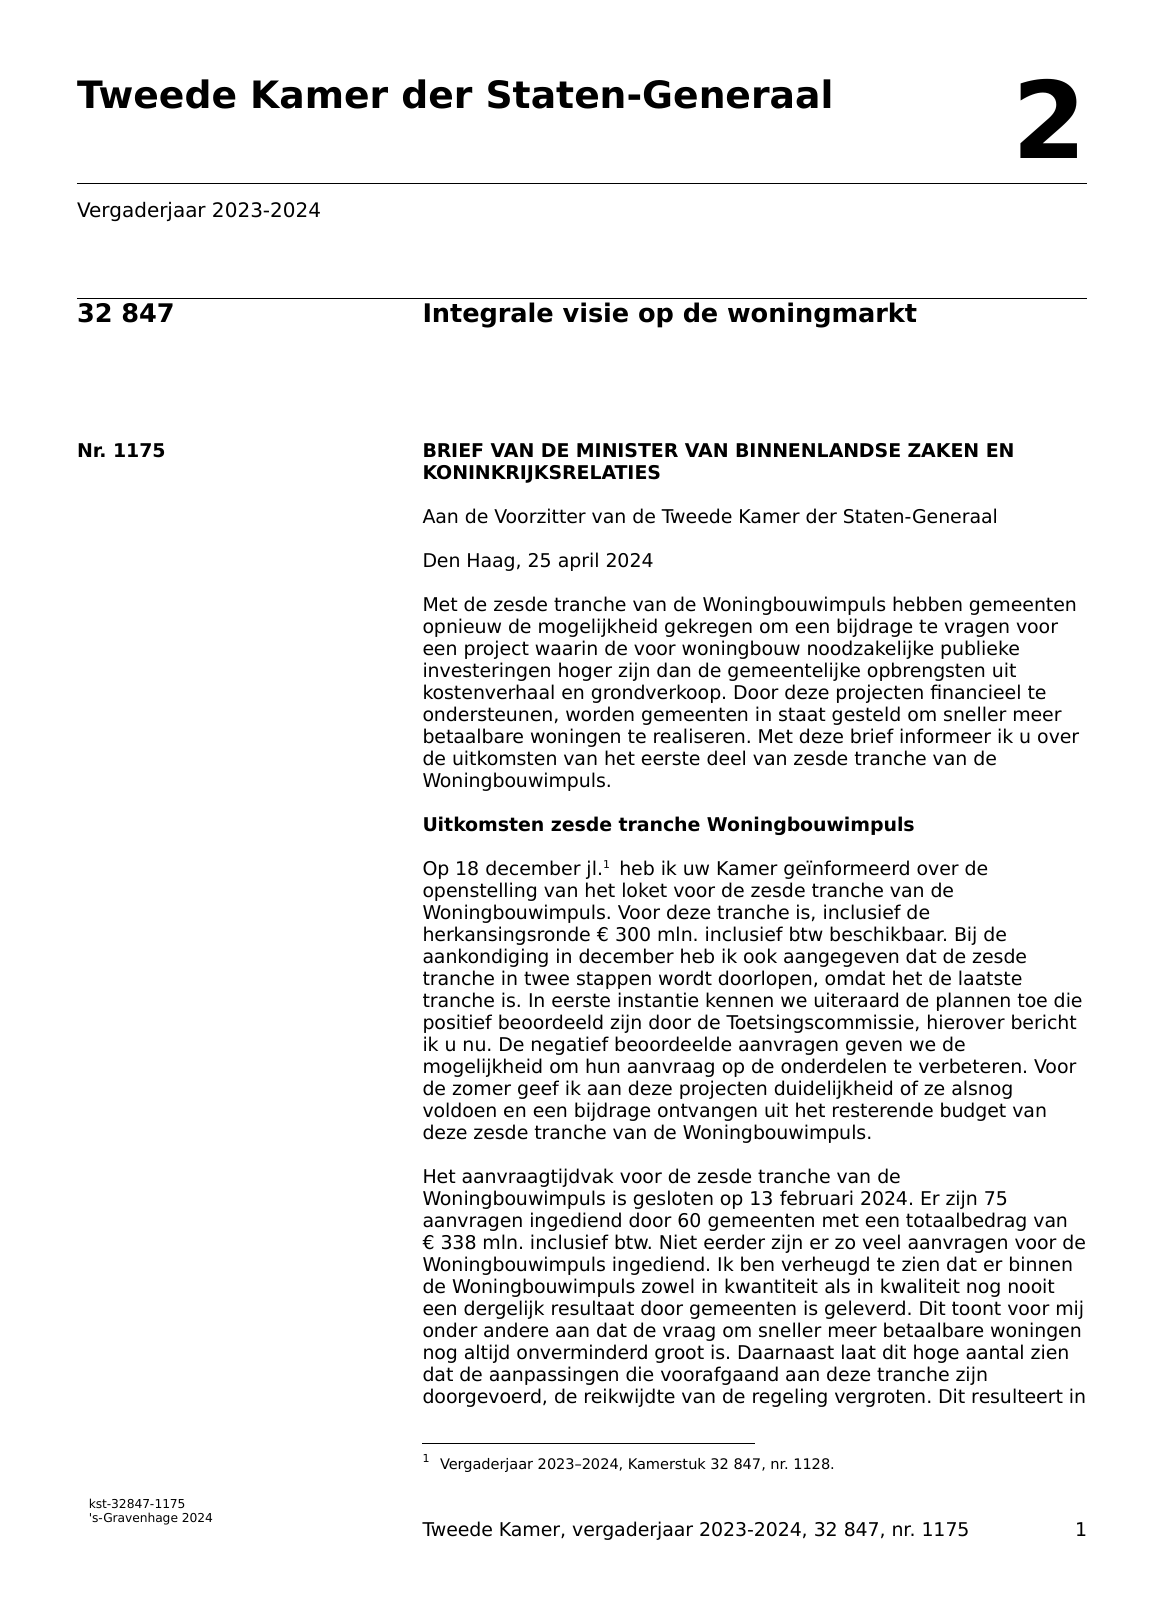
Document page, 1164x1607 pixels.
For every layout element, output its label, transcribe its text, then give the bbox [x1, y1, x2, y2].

text Met de zesde tranche van de Woningbouwimpuls hebben gemeenten opnieuw de mogelijkheid gekregen om een bijdrage te vragen voor een project waarin de voor woningbouw noodzakelijke publieke investeringen hoger zijn dan de gemeentelijke opbrengsten uit kostenverhaal en grondverkoop. Door deze projecten financieel te ondersteunen, worden gemeenten in staat gesteld om sneller meer betaalbare woningen te realiseren. Met deze brief informeer ik u over de uitkomsten van het eerste deel van zesde tranche van de Woningbouwimpuls. [422, 594, 1087, 792]
subtitle Nr. 1175 BRIEF VAN DE MINISTER VAN BINNENLANDSE ZAKEN EN KONINKRIJKSRELATIES [77, 440, 1087, 484]
text Op 18 december jl. heb ik uw Kamer geïnformeerd over de openstelling van het loket voor de zesde tranche van de Woningbouwimpuls. Voor deze tranche is, inclusief de herkansingsronde € 300 mln. inclusief btw beschikbaar. Bij de aankondiging in december heb ik ook aangegeven dat de zesde tranche in twee stappen wordt doorlopen, omdat het de laatste tranche is. In eerste instantie kennen we uiteraard de plannen toe die positief beoordeeld zijn door de Toetsingscommissie, hierover bericht ik u nu. De negatief beoordeelde aanvragen geven we de mogelijkheid om hun aanvraag op de onderdelen te verbeteren. Voor de zomer geef ik aan deze projecten duidelijkheid of ze alsnog voldoen en een bijdrage ontvangen uit het resterende budget van deze zesde tranche van de Woningbouwimpuls. [422, 858, 1087, 1144]
table_header Tweede Kamer der Staten-Generaal [77, 59, 886, 183]
text kst-32847-1175 [88, 1497, 323, 1511]
subtitle Uitkomsten zesde tranche Woningbouwimpuls [422, 814, 1087, 836]
text 's-Gravenhage 2024 [88, 1511, 323, 1525]
subtitle 32 847 Integrale visie op de woningmarkt [77, 299, 1087, 329]
table_header 2 [886, 59, 1087, 183]
text Het aanvraagtijdvak voor de zesde tranche van de Woningbouwimpuls is gesloten op 13 februari 2024. Er zijn 75 aanvragen ingediend door 60 gemeenten met een totaalbedrag van € 338 mln. inclusief btw. Niet eerder zijn er zo veel aanvragen voor de Woningbouwimpuls ingediend. Ik ben verheugd te zien dat er binnen de Woningbouwimpuls zowel in kwantiteit als in kwaliteit nog nooit een dergelijk resultaat door gemeenten is geleverd. Dit toont voor mij onder andere aan dat de vraag om sneller meer betaalbare woningen nog altijd onverminderd groot is. Daarnaast laat dit hoge aantal zien dat de aanpassingen die voorafgaand aan deze tranche zijn doorgevoerd, de reikwijdte van de regeling vergroten. Dit resulteert in [422, 1166, 1087, 1408]
text Den Haag, 25 april 2024 [422, 550, 1087, 572]
table_cell Vergaderjaar 2023-2024 [77, 184, 1087, 298]
text Aan de Voorzitter van de Tweede Kamer der Staten-Generaal [422, 506, 1087, 528]
text Vergaderjaar 2023–2024, Kamerstuk 32 847, nr. 1128. [422, 1452, 1087, 1474]
